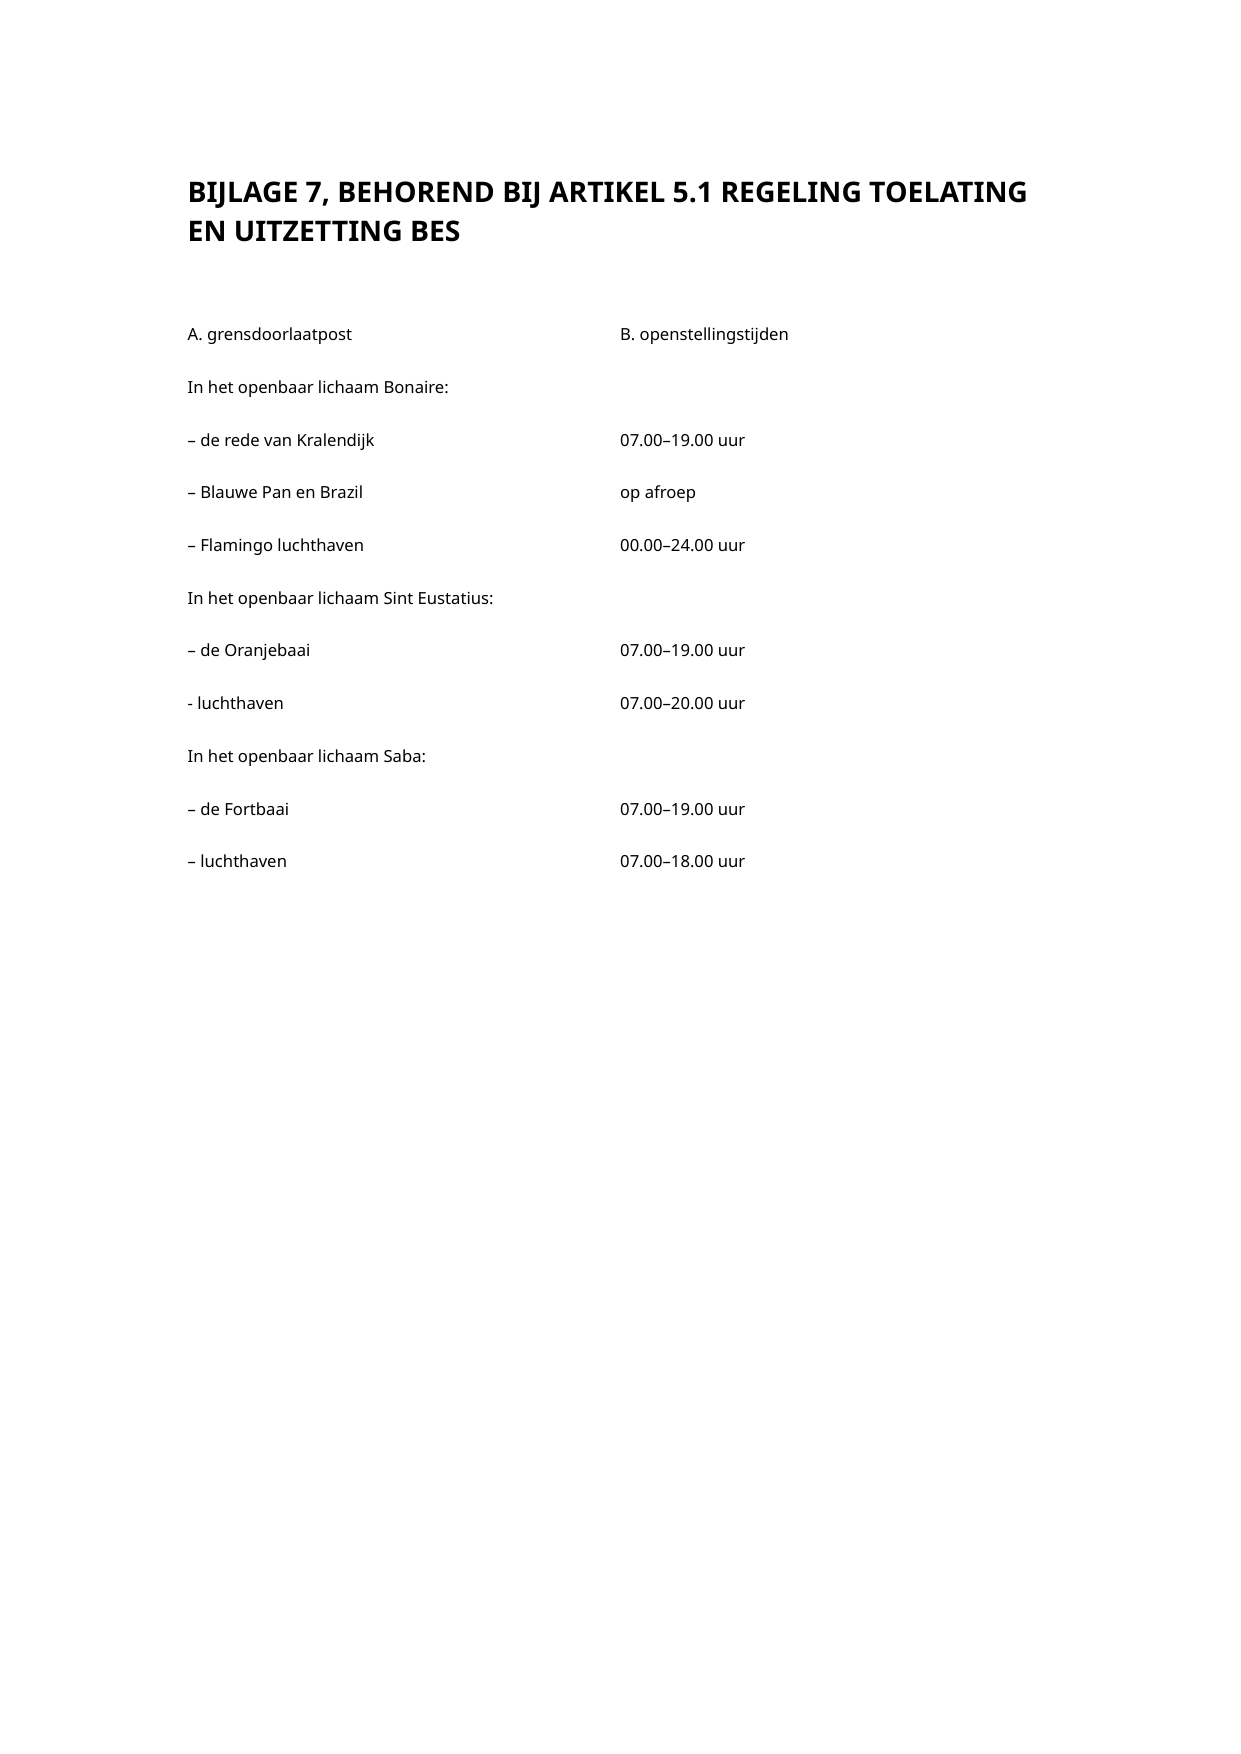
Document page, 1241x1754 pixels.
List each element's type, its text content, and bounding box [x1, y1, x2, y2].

table_cell In het openbaar lichaam Bonaire: [188, 375, 1053, 428]
table_cell - luchthaven [188, 692, 620, 744]
table_cell 07.00–19.00 uur [620, 428, 1053, 481]
table_cell – Blauwe Pan en Brazil [188, 481, 620, 533]
table_cell In het openbaar lichaam Sint Eustatius: [188, 586, 1053, 639]
table_cell 07.00–19.00 uur [620, 797, 1053, 850]
table_cell – de Oranjebaai [188, 639, 620, 692]
table_cell – de rede van Kralendijk [188, 428, 620, 481]
table_cell op afroep [620, 481, 1053, 533]
table_cell – de Fortbaai [188, 797, 620, 850]
table_cell 00.00–24.00 uur [620, 534, 1053, 586]
table_header B. openstellingstijden [620, 323, 1053, 375]
table_cell 07.00–18.00 uur [620, 850, 1053, 902]
subtitle BIJLAGE 7, BEHOREND BIJ ARTIKEL 5.1 REGELING TOELATING EN UITZETTING BES [187, 172, 1053, 250]
table_cell – luchthaven [188, 850, 620, 902]
table_cell 07.00–19.00 uur [620, 639, 1053, 692]
table_cell 07.00–20.00 uur [620, 692, 1053, 744]
table_cell In het openbaar lichaam Saba: [188, 744, 1053, 797]
table_cell – Flamingo luchthaven [188, 534, 620, 586]
table_header A. grensdoorlaatpost [188, 323, 620, 375]
